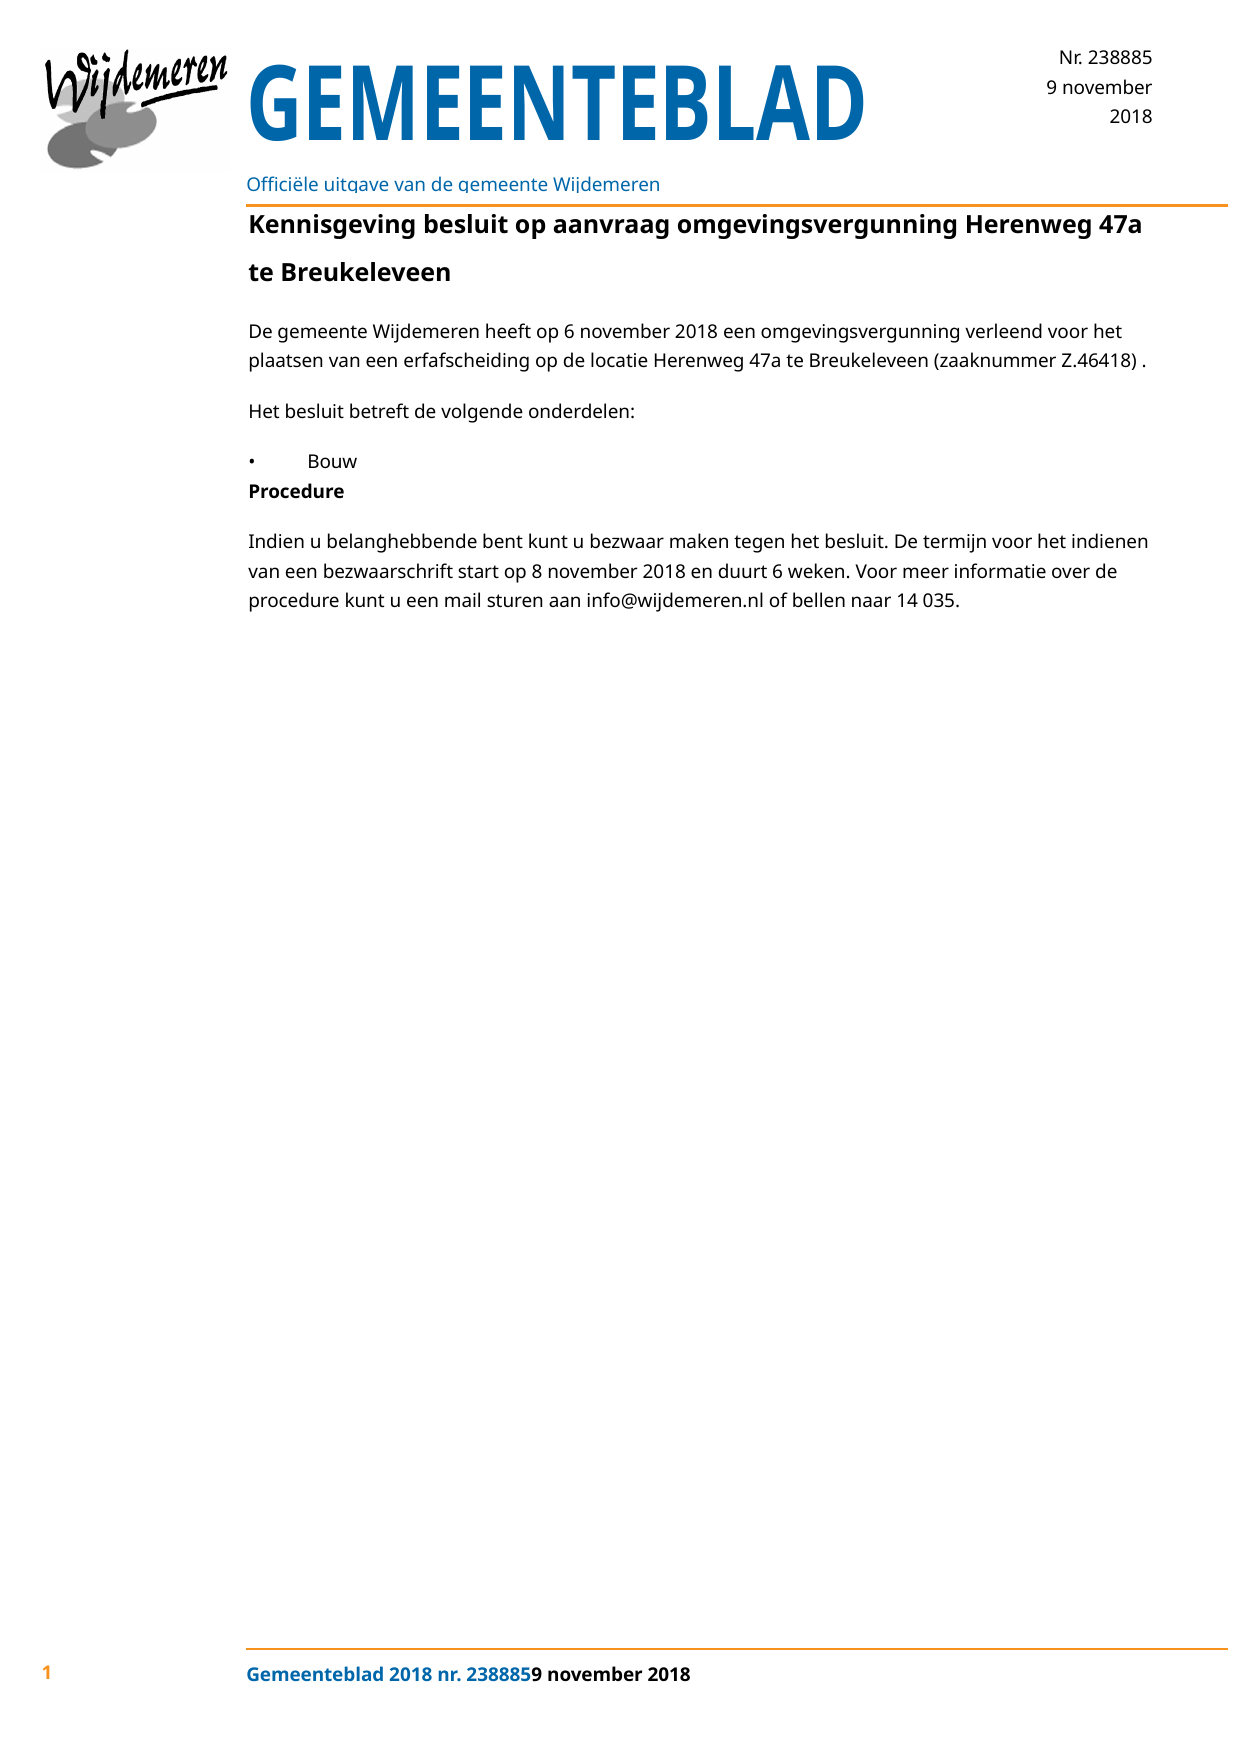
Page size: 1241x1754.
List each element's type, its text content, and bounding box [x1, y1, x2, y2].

text Procedure [248, 478, 1152, 504]
list Bouw [248, 448, 1152, 474]
text Het besluit betreft de volgende onderdelen: [248, 398, 1152, 424]
text Kennisgeving besluit op aanvraag omgevingsvergunning Herenweg 47a te Breukeleveen [248, 207, 1152, 288]
text De gemeente Wijdemeren heeft op 6 november 2018 een omgevingsvergunning verleend voor het plaatsen van een erfafscheiding op de locatie Herenweg 47a te Breukeleveen (zaaknummer Z.46418) . [248, 318, 1152, 373]
picture [41, 47, 231, 172]
text Indien u belanghebbende bent kunt u bezwaar maken tegen het besluit. De termijn voor het indienen van een bezwaarschrift start op 8 november 2018 en duurt 6 weken. Voor meer informatie over de procedure kunt u een mail sturen aan info@wijdemeren.nl of bellen naar 14 035. [248, 528, 1152, 613]
